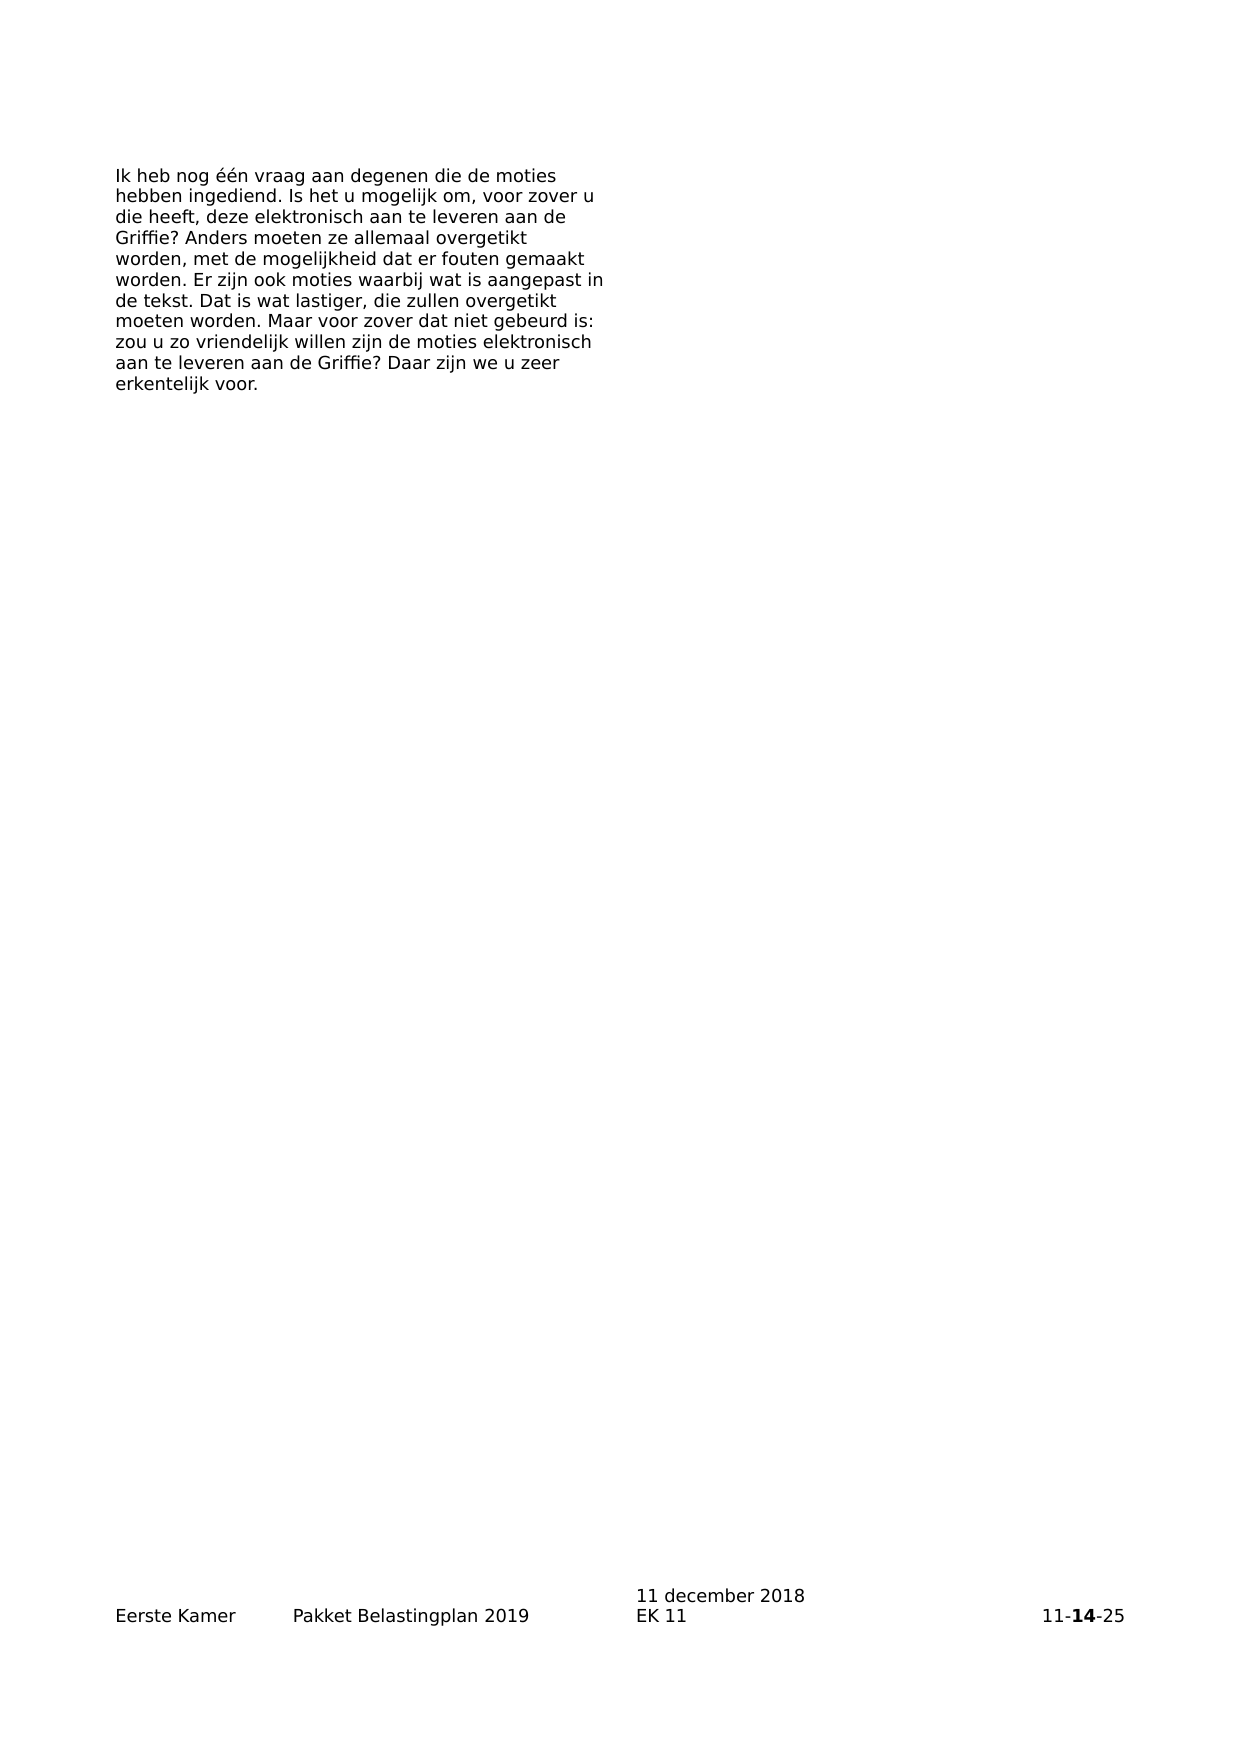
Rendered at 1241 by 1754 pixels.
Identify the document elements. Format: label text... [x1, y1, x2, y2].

text Ik heb nog één vraag aan degenen die de moties hebben ingediend. Is het u mogelijk om, voor zover u die heeft, deze elektronisch aan te leveren aan de Griffie? Anders moeten ze allemaal overgetikt worden, met de mogelijkheid dat er fouten gemaakt worden. Er zijn ook moties waarbij wat is aangepast in de tekst. Dat is wat lastiger, die zullen overgetikt moeten worden. Maar voor zover dat niet gebeurd is: zou u zo vriendelijk willen zijn de moties elektronisch aan te leveren aan de Griffie? Daar zijn we u zeer erkentelijk voor. [115, 165, 605, 394]
